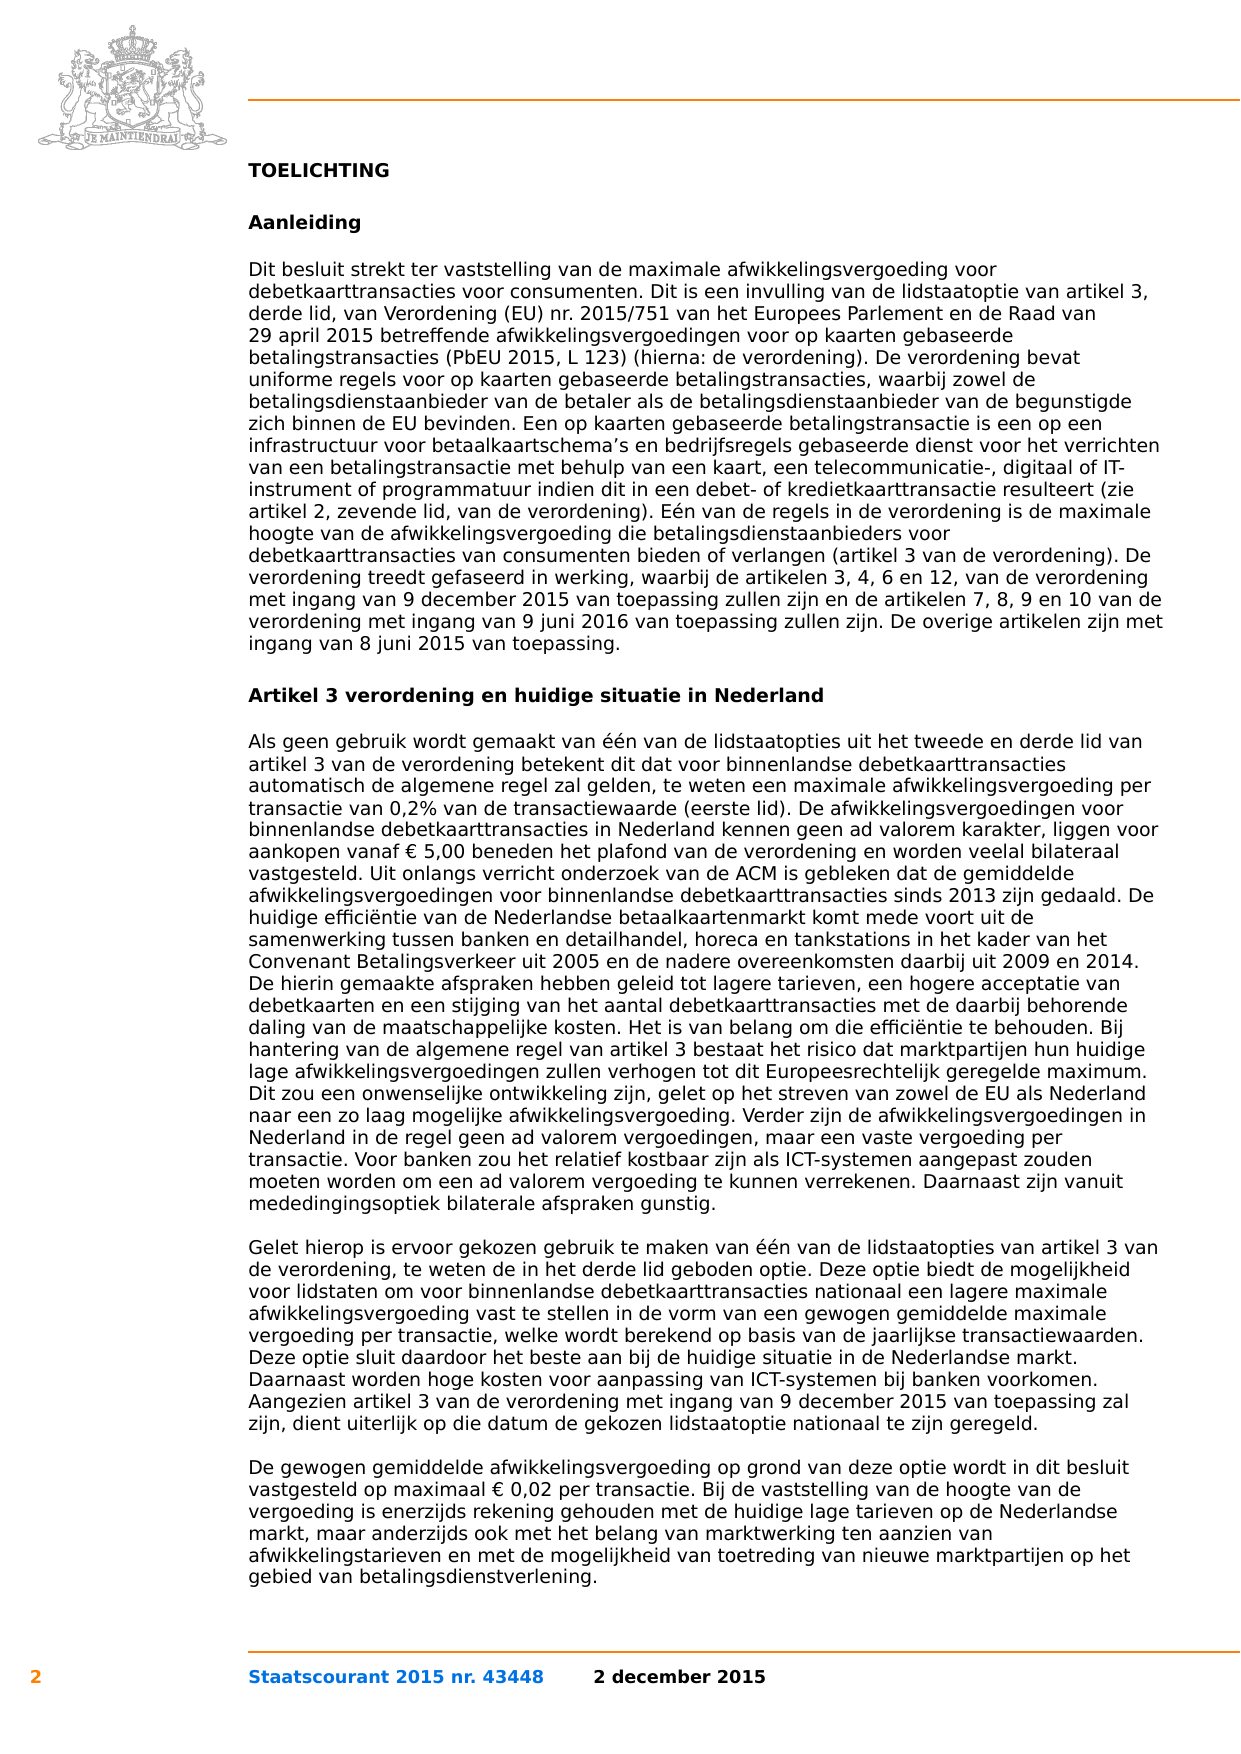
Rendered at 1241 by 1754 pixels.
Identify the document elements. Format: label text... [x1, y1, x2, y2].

text Als geen gebruik wordt gemaakt van één van de lidstaatopties uit het tweede en derde lid van artikel 3 van de verordening betekent dit dat voor binnenlandse debetkaarttransacties automatisch de algemene regel zal gelden, te weten een maximale afwikkelingsvergoeding per transactie van 0,2% van de transactiewaarde (eerste lid). De afwikkelingsvergoedingen voor binnenlandse debetkaarttransacties in Nederland kennen geen ad valorem karakter, liggen voor aankopen vanaf € 5,00 beneden het plafond van de verordening en worden veelal bilateraal vastgesteld. Uit onlangs verricht onderzoek van de ACM is gebleken dat de gemiddelde afwikkelingsvergoedingen voor binnenlandse debetkaarttransacties sinds 2013 zijn gedaald. De huidige efficiëntie van de Nederlandse betaalkaartenmarkt komt mede voort uit de samenwerking tussen banken en detailhandel, horeca en tankstations in het kader van het Convenant Betalingsverkeer uit 2005 en de nadere overeenkomsten daarbij uit 2009 en 2014. De hierin gemaakte afspraken hebben geleid tot lagere tarieven, een hogere acceptatie van debetkaarten en een stijging van het aantal debetkaarttransacties met de daarbij behorende daling van de maatschappelijke kosten. Het is van belang om die efficiëntie te behouden. Bij hantering van de algemene regel van artikel 3 bestaat het risico dat marktpartijen hun huidige lage afwikkelingsvergoedingen zullen verhogen tot dit Europeesrechtelijk geregelde maximum. Dit zou een onwenselijke ontwikkeling zijn, gelet op het streven van zowel de EU als Nederland naar een zo laag mogelijke afwikkelingsvergoeding. Verder zijn de afwikkelingsvergoedingen in Nederland in de regel geen ad valorem vergoedingen, maar een vaste vergoeding per transactie. Voor banken zou het relatief kostbaar zijn als ICT-systemen aangepast zouden moeten worden om een ad valorem vergoeding te kunnen verrekenen. Daarnaast zijn vanuit mededingingsoptiek bilaterale afspraken gunstig. [248, 731, 1163, 1215]
subtitle TOELICHTING [248, 160, 1163, 182]
text Gelet hierop is ervoor gekozen gebruik te maken van één van de lidstaatopties van artikel 3 van de verordening, te weten de in het derde lid geboden optie. Deze optie biedt de mogelijkheid voor lidstaten om voor binnenlandse debetkaarttransacties nationaal een lagere maximale afwikkelingsvergoeding vast te stellen in de vorm van een gewogen gemiddelde maximale vergoeding per transactie, welke wordt berekend op basis van de jaarlijkse transactiewaarden. Deze optie sluit daardoor het beste aan bij de huidige situatie in de Nederlandse markt. Daarnaast worden hoge kosten voor aanpassing van ICT-systemen bij banken voorkomen. Aangezien artikel 3 van de verordening met ingang van 9 december 2015 van toepassing zal zijn, dient uiterlijk op die datum de gekozen lidstaatoptie nationaal te zijn geregeld. [248, 1237, 1163, 1435]
picture [38, 25, 227, 150]
subtitle Aanleiding [248, 212, 1163, 234]
subtitle Artikel 3 verordening en huidige situatie in Nederland [248, 684, 1163, 706]
text De gewogen gemiddelde afwikkelingsvergoeding op grond van deze optie wordt in dit besluit vastgesteld op maximaal € 0,02 per transactie. Bij de vaststelling van de hoogte van de vergoeding is enerzijds rekening gehouden met de huidige lage tarieven op de Nederlandse markt, maar anderzijds ook met het belang van marktwerking ten aanzien van afwikkelingstarieven en met de mogelijkheid van toetreding van nieuwe marktpartijen op het gebied van betalingsdienstverlening. [248, 1457, 1163, 1588]
text Dit besluit strekt ter vaststelling van de maximale afwikkelingsvergoeding voor debetkaarttransacties voor consumenten. Dit is een invulling van de lidstaatoptie van artikel 3, derde lid, van Verordening (EU) nr. 2015/751 van het Europees Parlement en de Raad van 29 april 2015 betreffende afwikkelingsvergoedingen voor op kaarten gebaseerde betalingstransacties (PbEU 2015, L 123) (hierna: de verordening). De verordening bevat uniforme regels voor op kaarten gebaseerde betalingstransacties, waarbij zowel de betalingsdienstaanbieder van de betaler als de betalingsdienstaanbieder van de begunstigde zich binnen de EU bevinden. Een op kaarten gebaseerde betalingstransactie is een op een infrastructuur voor betaalkaartschema’s en bedrijfsregels gebaseerde dienst voor het verrichten van een betalingstransactie met behulp van een kaart, een telecommunicatie-, digitaal of IT-instrument of programmatuur indien dit in een debet- of kredietkaarttransactie resulteert (zie artikel 2, zevende lid, van de verordening). Eén van de regels in de verordening is de maximale hoogte van de afwikkelingsvergoeding die betalingsdienstaanbieders voor debetkaarttransacties van consumenten bieden of verlangen (artikel 3 van de verordening). De verordening treedt gefaseerd in werking, waarbij de artikelen 3, 4, 6 en 12, van de verordening met ingang van 9 december 2015 van toepassing zullen zijn en de artikelen 7, 8, 9 en 10 van de verordening met ingang van 9 juni 2016 van toepassing zullen zijn. De overige artikelen zijn met ingang van 8 juni 2015 van toepassing. [248, 259, 1163, 654]
